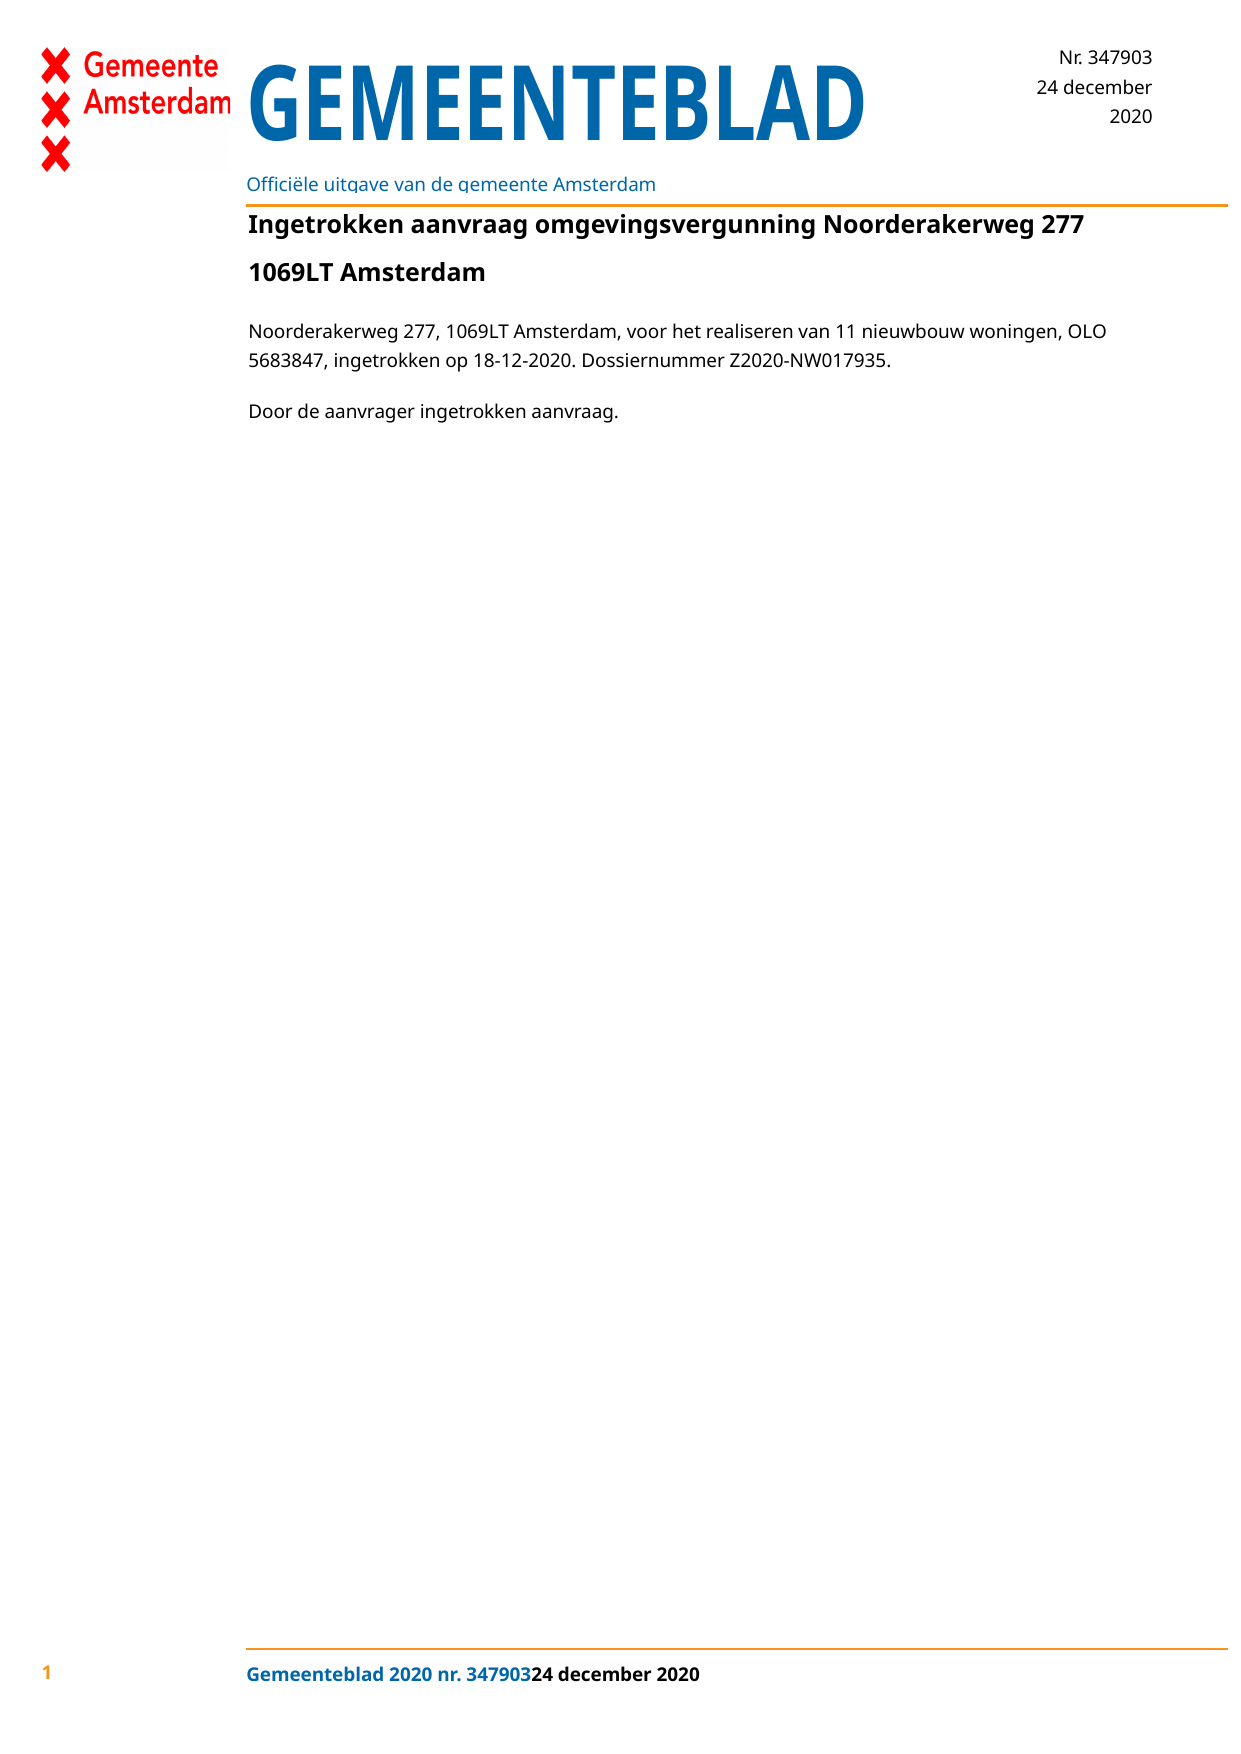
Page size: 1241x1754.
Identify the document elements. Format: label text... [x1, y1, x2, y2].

text Ingetrokken aanvraag omgevingsvergunning Noorderakerweg 277 1069LT Amsterdam [248, 207, 1152, 288]
text Noorderakerweg 277, 1069LT Amsterdam, voor het realiseren van 11 nieuwbouw woningen, OLO 5683847, ingetrokken op 18-12-2020. Dossiernummer Z2020-NW017935. [248, 318, 1152, 373]
picture [41, 47, 231, 172]
text Door de aanvrager ingetrokken aanvraag. [248, 398, 1152, 424]
